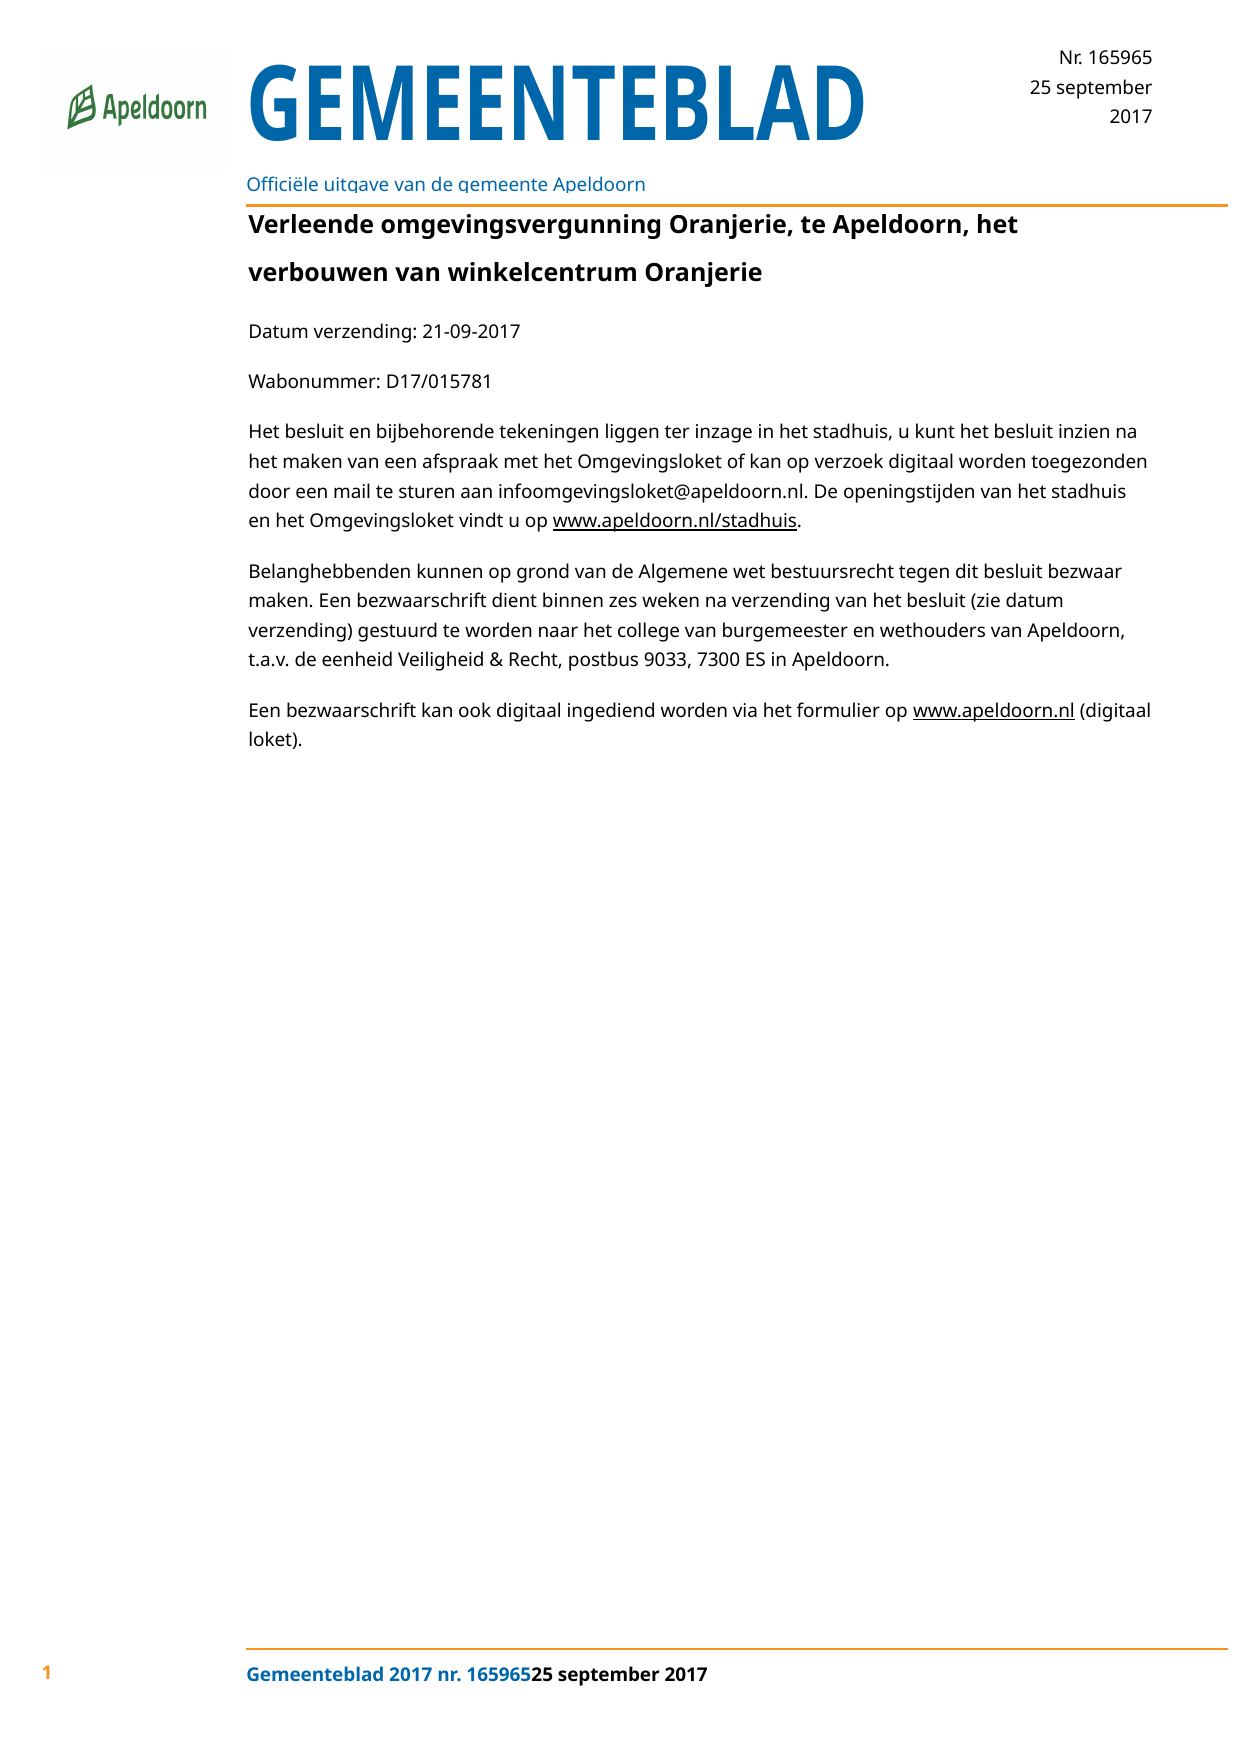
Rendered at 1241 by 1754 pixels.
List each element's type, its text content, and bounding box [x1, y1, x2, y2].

text Het besluit en bijbehorende tekeningen liggen ter inzage in het stadhuis, u kunt het besluit inzien na het maken van een afspraak met het Omgevingsloket of kan op verzoek digitaal worden toegezonden door een mail te sturen aan infoomgevingsloket@apeldoorn.nl. De openingstijden van het stadhuis en het Omgevingsloket vindt u op www.apeldoorn.nl/stadhuis. [248, 419, 1152, 533]
text Wabonummer: D17/015781 [248, 368, 1152, 394]
text Belanghebbenden kunnen op grond van de Algemene wet bestuursrecht tegen dit besluit bezwaar maken. Een bezwaarschrift dient binnen zes weken na verzending van het besluit (zie datum verzending) gestuurd te worden naar het college van burgemeester en wethouders van Apeldoorn, t.a.v. de eenheid Veiligheid & Recht, postbus 9033, 7300 ES in Apeldoorn. [248, 558, 1152, 672]
picture [41, 47, 231, 172]
text Verleende omgevingsvergunning Oranjerie, te Apeldoorn, het verbouwen van winkelcentrum Oranjerie [248, 207, 1152, 288]
text Datum verzending: 21-09-2017 [248, 318, 1152, 344]
text Een bezwaarschrift kan ook digitaal ingediend worden via het formulier op www.apeldoorn.nl (digitaal loket). [248, 697, 1152, 752]
